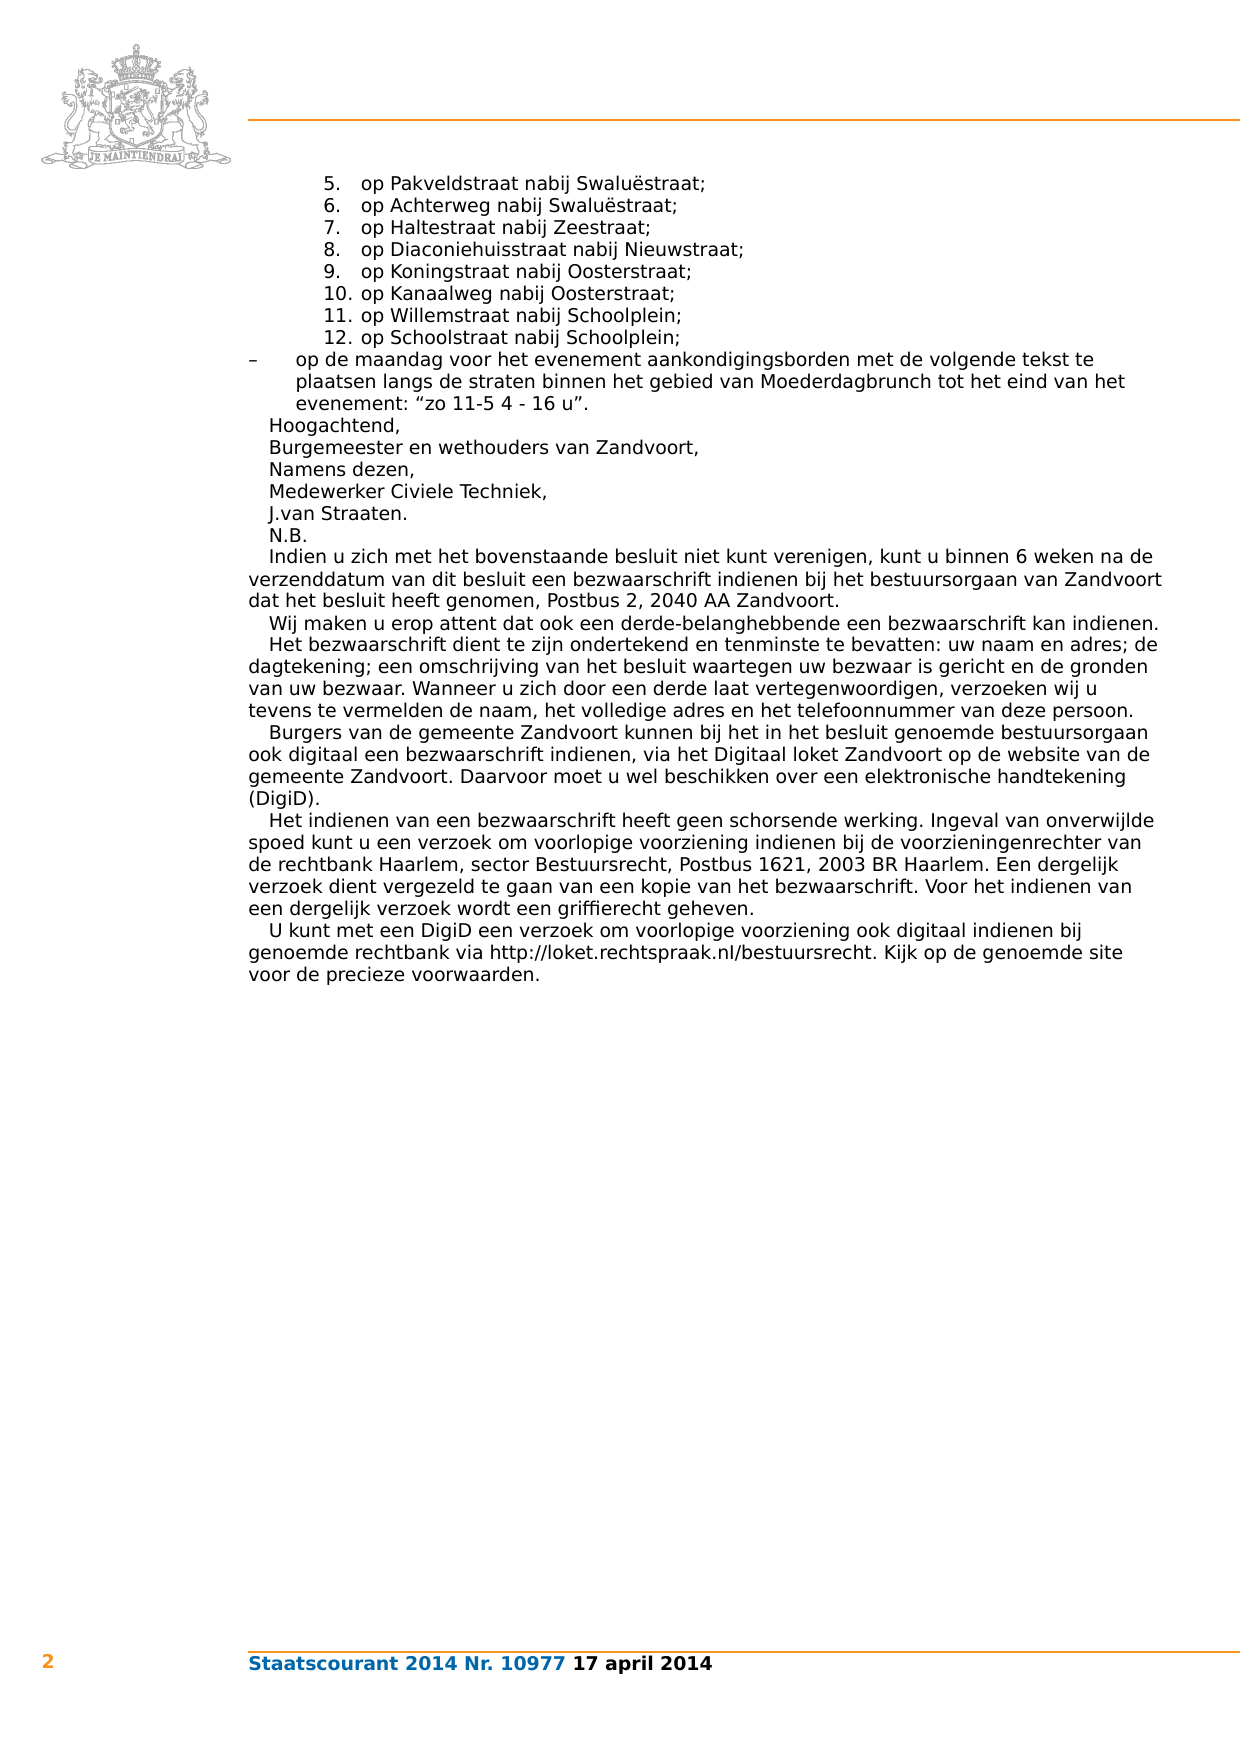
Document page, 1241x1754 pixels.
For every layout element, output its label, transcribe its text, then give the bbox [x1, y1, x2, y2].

list op Achterweg nabij Swaluëstraat; [323, 195, 1163, 217]
list op Kanaalweg nabij Oosterstraat; [323, 283, 1163, 305]
text Hoogachtend, [248, 414, 1163, 437]
text Medewerker Civiele Techniek, [248, 481, 1163, 502]
picture [41, 44, 231, 169]
text Het bezwaarschrift dient te zijn ondertekend en tenminste te bevatten: uw naam en adres; de dagtekening; een omschrijving van het besluit waartegen uw bezwaar is gericht en de gronden van uw bezwaar. Wanneer u zich door een derde laat vertegenwoordigen, verzoeken wij u tevens te vermelden de naam, het volledige adres en het telefoonnummer van deze persoon. [248, 634, 1163, 722]
text Wij maken u erop attent dat ook een derde-belanghebbende een bezwaarschrift kan indienen. [248, 612, 1163, 634]
list op Diaconiehuisstraat nabij Nieuwstraat; [323, 239, 1163, 261]
list op Pakveldstraat nabij Swaluëstraat; [323, 173, 1163, 195]
list op Koningstraat nabij Oosterstraat; [323, 261, 1163, 283]
text Het indienen van een bezwaarschrift heeft geen schorsende werking. Ingeval van onverwijlde spoed kunt u een verzoek om voorlopige voorziening indienen bij de voorzieningenrechter van de rechtbank Haarlem, sector Bestuursrecht, Postbus 1621, 2003 BR Haarlem. Een dergelijk verzoek dient vergezeld te gaan van een kopie van het bezwaarschrift. Voor het indienen van een dergelijk verzoek wordt een griffierecht geheven. [248, 810, 1163, 920]
text Indien u zich met het bovenstaande besluit niet kunt verenigen, kunt u binnen 6 weken na de verzenddatum van dit besluit een bezwaarschrift indienen bij het bestuursorgaan van Zandvoort dat het besluit heeft genomen, Postbus 2, 2040 AA Zandvoort. [248, 546, 1163, 612]
list op Willemstraat nabij Schoolplein; [323, 305, 1163, 327]
text Burgemeester en wethouders van Zandvoort, [248, 437, 1163, 458]
text Burgers van de gemeente Zandvoort kunnen bij het in het besluit genoemde bestuursorgaan ook digitaal een bezwaarschrift indienen, via het Digitaal loket Zandvoort op de website van de gemeente Zandvoort. Daarvoor moet u wel beschikken over een elektronische handtekening (DigiD). [248, 722, 1163, 810]
text Namens dezen, [248, 458, 1163, 481]
text U kunt met een DigiD een verzoek om voorlopige voorziening ook digitaal indienen bij genoemde rechtbank via http://loket.rechtspraak.nI/bestuursrecht. Kijk op de genoemde site voor de precieze voorwaarden. [248, 920, 1163, 986]
text J.van Straaten. [248, 502, 1163, 524]
text N.B. [248, 524, 1163, 546]
list op de maandag voor het evenement aankondigingsborden met de volgende tekst te plaatsen langs de straten binnen het gebied van Moederdagbrunch tot het eind van het evenement: “zo 11-5 4 - 16 u”. [248, 349, 1163, 414]
list op Haltestraat nabij Zeestraat; [323, 217, 1163, 239]
list op Schoolstraat nabij Schoolplein; [323, 327, 1163, 349]
